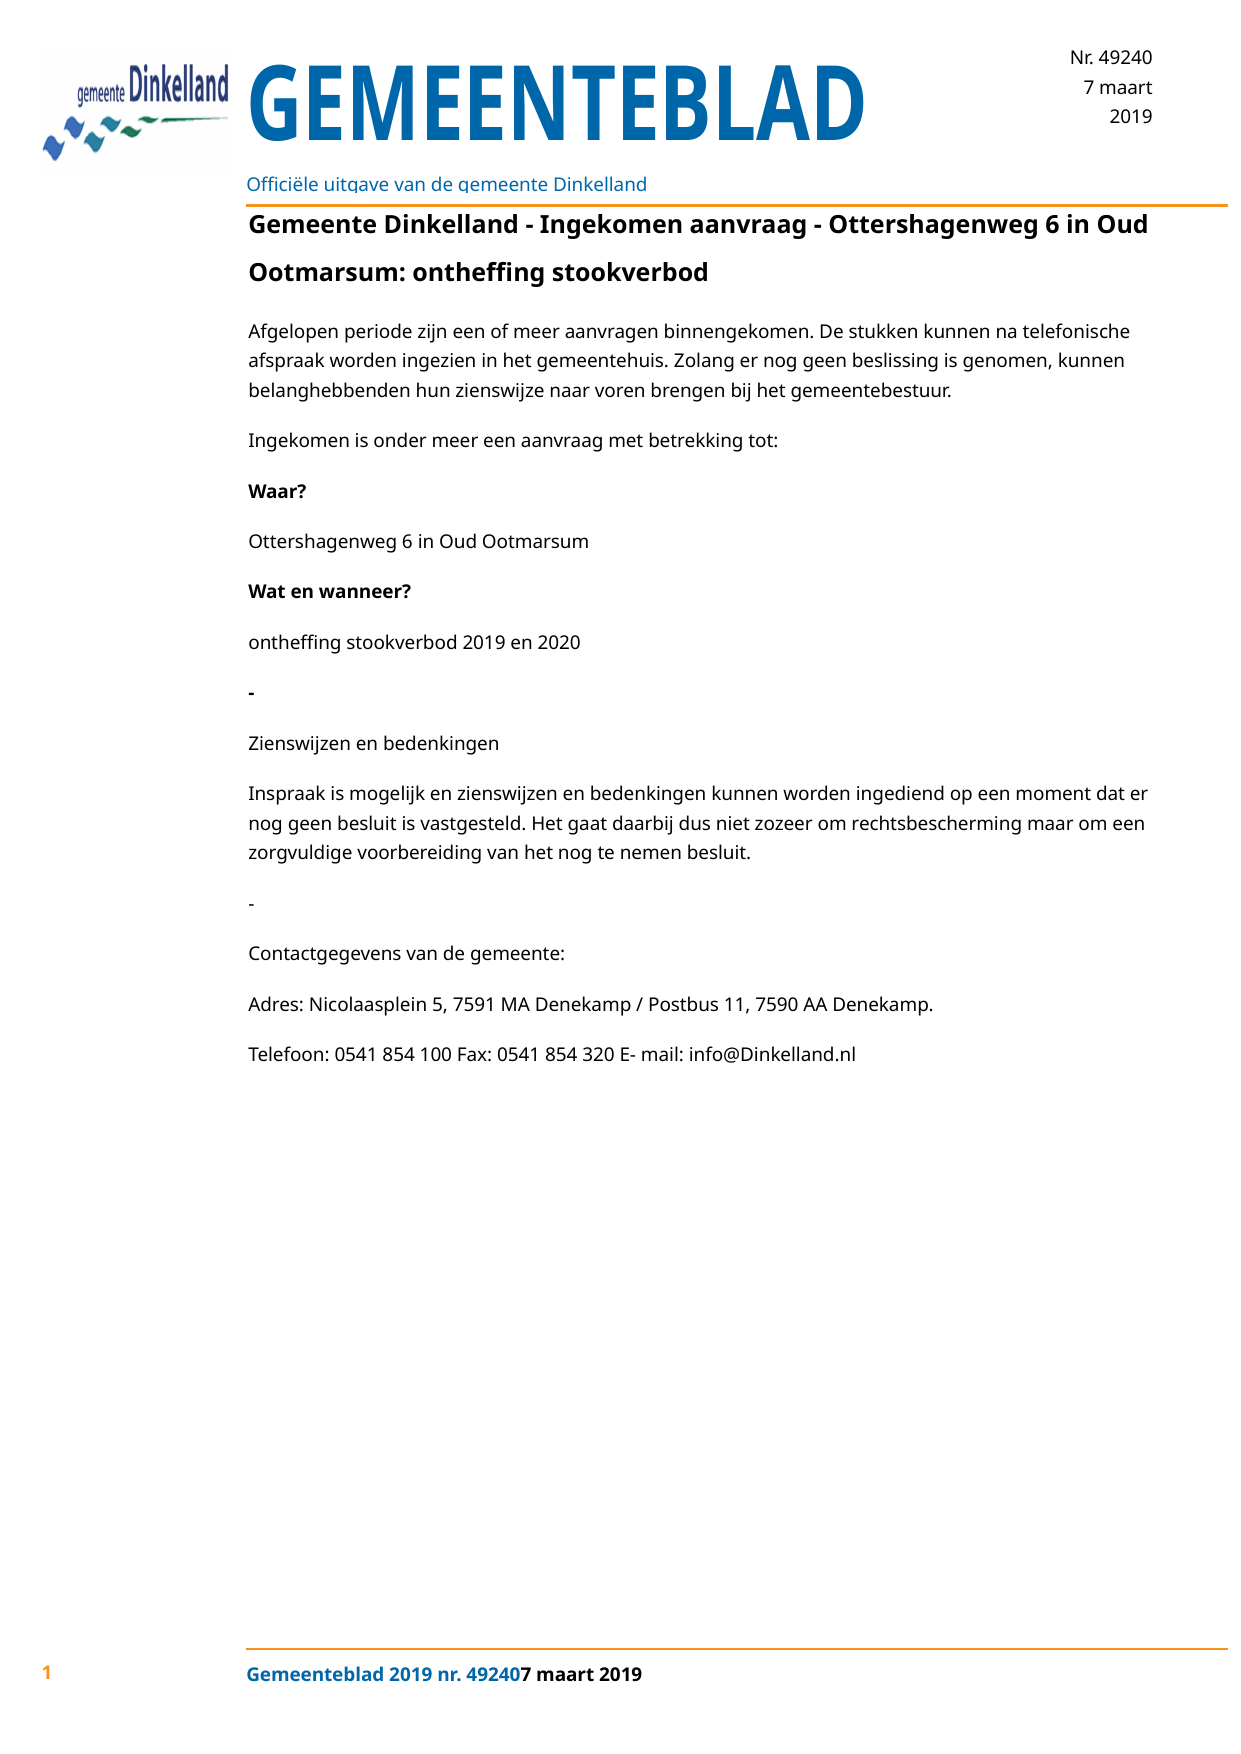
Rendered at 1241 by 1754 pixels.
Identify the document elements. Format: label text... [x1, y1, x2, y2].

text Waar? [248, 478, 1152, 504]
text - [248, 890, 1152, 916]
picture [41, 47, 231, 172]
text Inspraak is mogelijk en zienswijzen en bedenkingen kunnen worden ingediend op een moment dat er nog geen besluit is vastgesteld. Het gaat daarbij dus niet zozeer om rechtsbescherming maar om een zorgvuldige voorbereiding van het nog te nemen besluit. [248, 780, 1152, 865]
text Ottershagenweg 6 in Oud Ootmarsum [248, 528, 1152, 554]
text Contactgegevens van de gemeente: [248, 940, 1152, 966]
text ontheffing stookverbod 2019 en 2020 [248, 629, 1152, 655]
text Ingekomen is onder meer een aanvraag met betrekking tot: [248, 427, 1152, 453]
text Gemeente Dinkelland - Ingekomen aanvraag - Ottershagenweg 6 in Oud Ootmarsum: ontheffing stookverbod [248, 207, 1152, 288]
text Wat en wanneer? [248, 579, 1152, 604]
text Zienswijzen en bedenkingen [248, 730, 1152, 756]
text - [248, 679, 1152, 705]
text Telefoon: 0541 854 100 Fax: 0541 854 320 E- mail: info@Dinkelland.nl [248, 1041, 1152, 1067]
text Afgelopen periode zijn een of meer aanvragen binnengekomen. De stukken kunnen na telefonische afspraak worden ingezien in het gemeentehuis. Zolang er nog geen beslissing is genomen, kunnen belanghebbenden hun zienswijze naar voren brengen bij het gemeentebestuur. [248, 318, 1152, 403]
text Adres: Nicolaasplein 5, 7591 MA Denekamp / Postbus 11, 7590 AA Denekamp. [248, 991, 1152, 1017]
